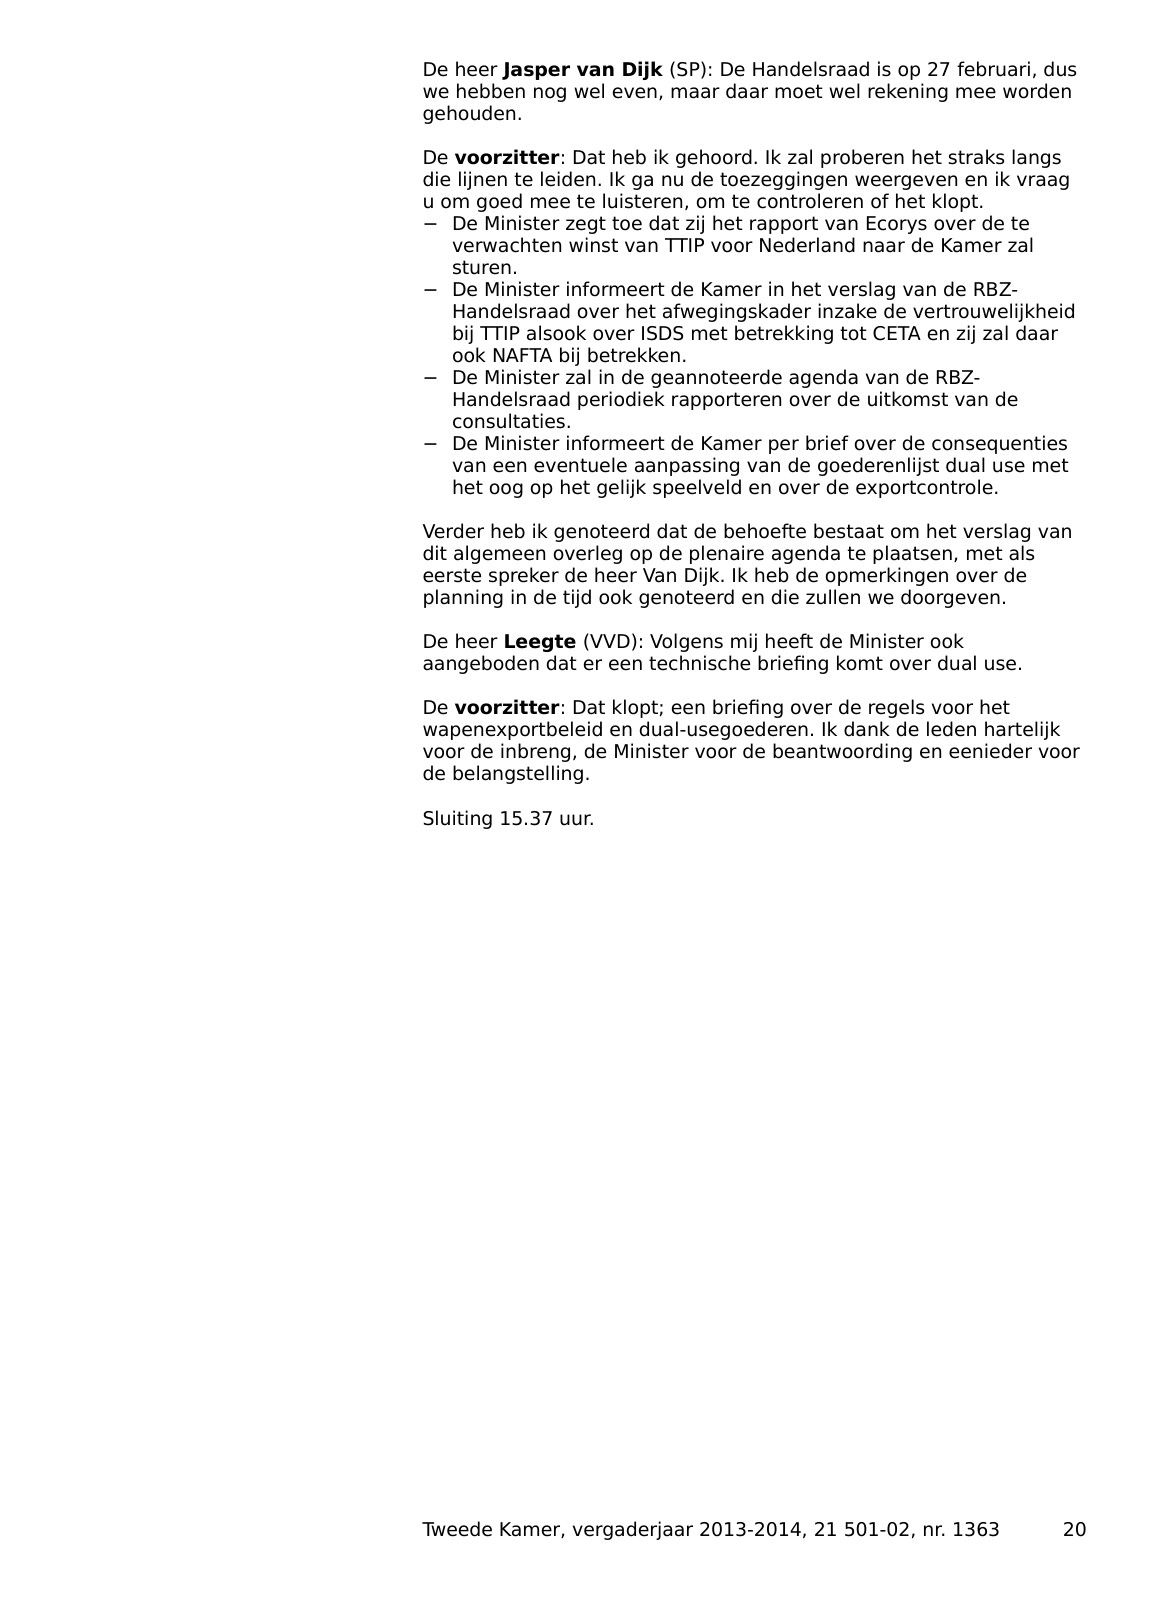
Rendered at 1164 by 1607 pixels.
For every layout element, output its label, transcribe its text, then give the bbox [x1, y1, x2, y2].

text De voorzitter: Dat heb ik gehoord. Ik zal proberen het straks langs die lijnen te leiden. Ik ga nu de toezeggingen weergeven en ik vraag u om goed mee te luisteren, om te controleren of het klopt. [422, 147, 1087, 213]
text De heer Leegte (VVD): Volgens mij heeft de Minister ook aangeboden dat er een technische briefing komt over dual use. [422, 631, 1087, 675]
text De heer Jasper van Dijk (SP): De Handelsraad is op 27 februari, dus we hebben nog wel even, maar daar moet wel rekening mee worden gehouden. [422, 59, 1087, 125]
text − De Minister zal in de geannoteerde agenda van de RBZ-Handelsraad periodiek rapporteren over de uitkomst van de consultaties. [422, 367, 1087, 433]
text Verder heb ik genoteerd dat de behoefte bestaat om het verslag van dit algemeen overleg op de plenaire agenda te plaatsen, met als eerste spreker de heer Van Dijk. Ik heb de opmerkingen over de planning in de tijd ook genoteerd en die zullen we doorgeven. [422, 521, 1087, 609]
text − De Minister informeert de Kamer in het verslag van de RBZ-Handelsraad over het afwegingskader inzake de vertrouwelijkheid bij TTIP alsook over ISDS met betrekking tot CETA en zij zal daar ook NAFTA bij betrekken. [422, 279, 1087, 367]
text De voorzitter: Dat klopt; een briefing over de regels voor het wapenexportbeleid en dual-usegoederen. Ik dank de leden hartelijk voor de inbreng, de Minister voor de beantwoording en eenieder voor de belangstelling. [422, 697, 1087, 785]
text − De Minister zegt toe dat zij het rapport van Ecorys over de te verwachten winst van TTIP voor Nederland naar de Kamer zal sturen. [422, 213, 1087, 279]
text − De Minister informeert de Kamer per brief over de consequenties van een eventuele aanpassing van de goederenlijst dual use met het oog op het gelijk speelveld en over de exportcontrole. [422, 433, 1087, 499]
text Sluiting 15.37 uur. [422, 807, 1087, 829]
